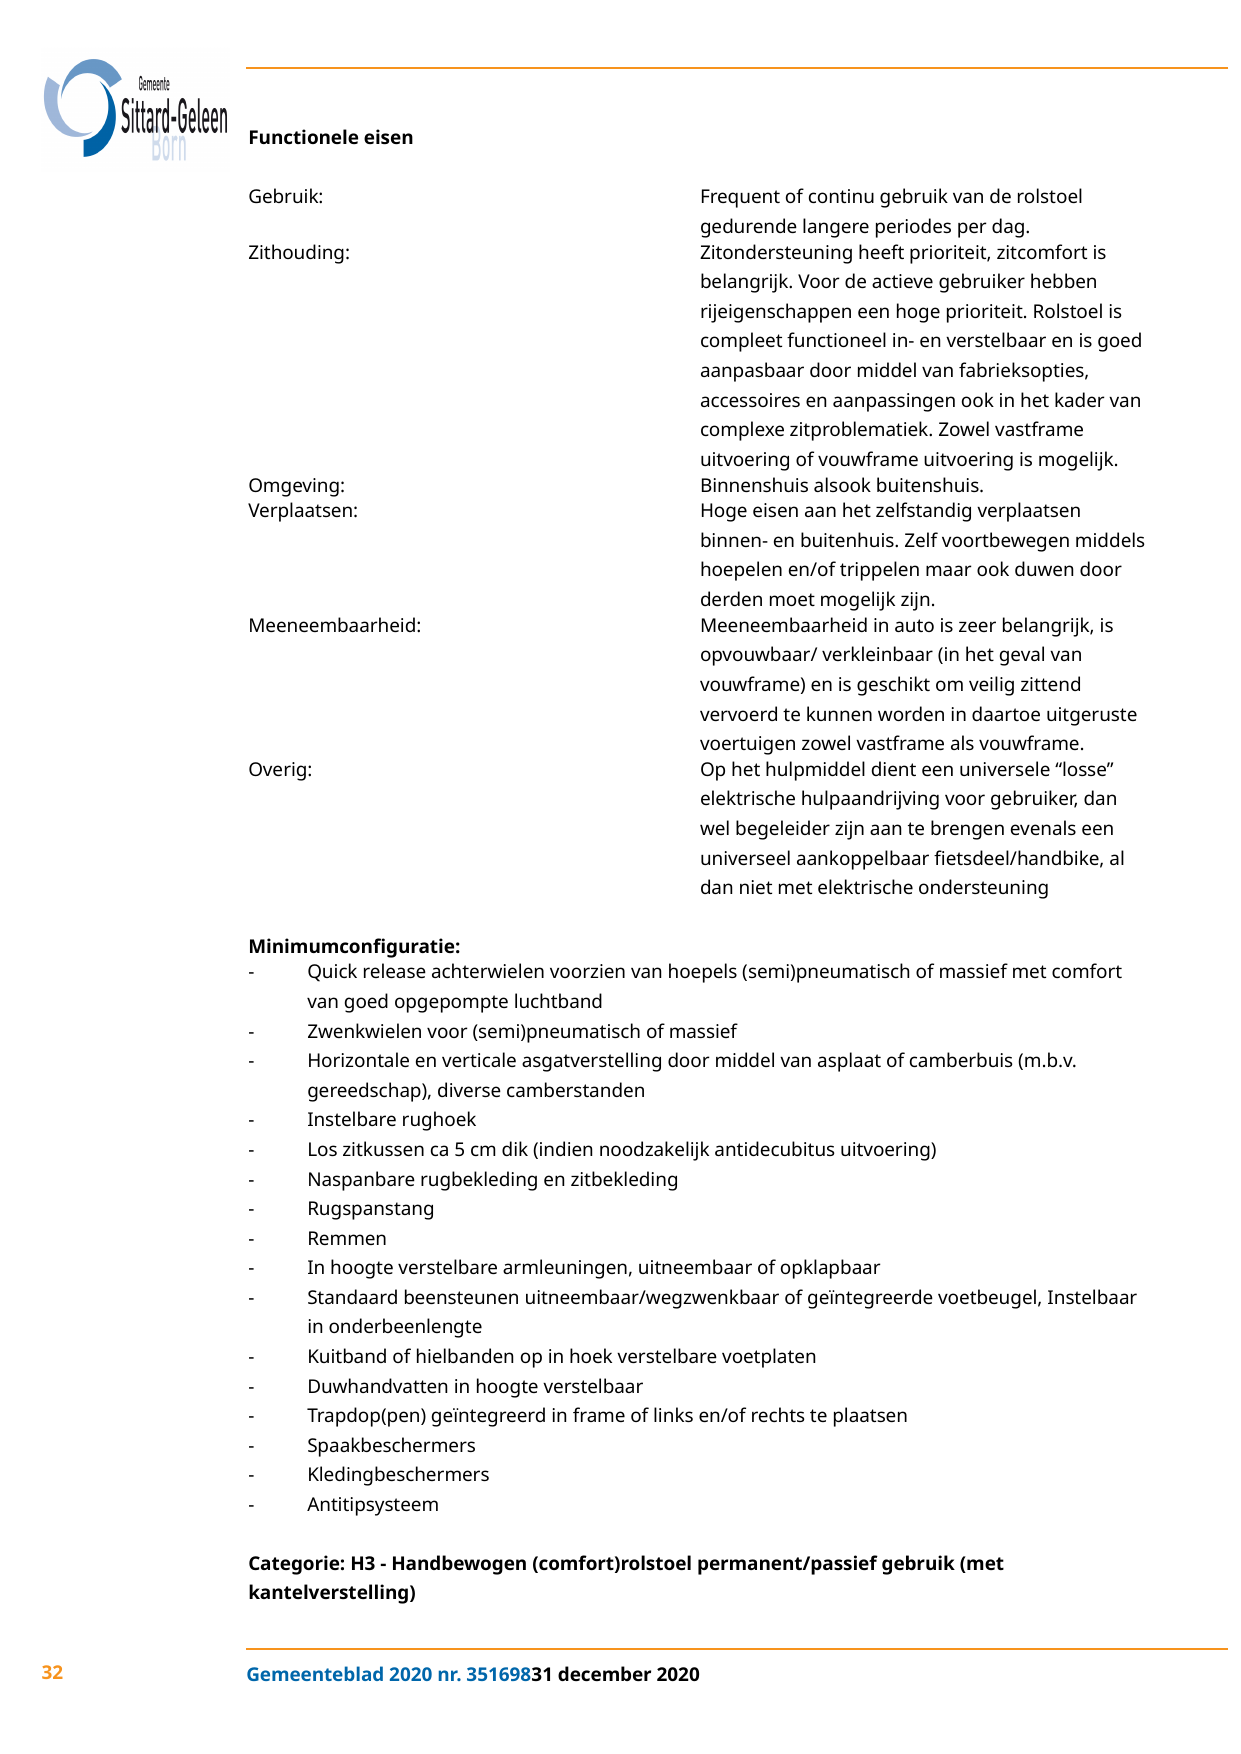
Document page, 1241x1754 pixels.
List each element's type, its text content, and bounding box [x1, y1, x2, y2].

table_cell Overig: [248, 756, 700, 900]
table_cell Verplaatsen: [248, 498, 700, 612]
table_header Categorie: H3 - Handbewogen (comfort)rolstoel permanent/passief gebruik (met kantelverstelling) [248, 1550, 1152, 1605]
table_cell Quick release achterwielen voorzien van hoepels (semi)pneumatisch of massief met comfort van goed opgepompte luchtband Zwenkwielen voor (semi)pneumatisch of massief Horizontale en verticale asgatverstelling door middel van asplaat of camberbuis (m.b.v. gereedschap), diverse camberstanden Instelbare rughoek Los zitkussen ca 5 cm dik (indien noodzakelijk antidecubitus uitvoering) Naspanbare rugbekleding en zitbekleding Rugspanstang Remmen In hoogte verstelbare armleuningen, uitneembaar of opklapbaar Standaard beensteunen uitneembaar/wegzwenkbaar of geïntegreerde voetbeugel, Instelbaar in onderbeenlengte Kuitband of hielbanden op in hoek verstelbare voetplaten Duwhandvatten in hoogte verstelbaar Trapdop(pen) geïntegreerd in frame of links en/of rechts te plaatsen Spaakbeschermers Kledingbeschermers Antitipsysteem [248, 959, 1152, 1517]
table_header Frequent of continu gebruik van de rolstoel gedurende langere periodes per dag. [700, 184, 1152, 239]
text Functionele eisen [248, 124, 1152, 150]
table_cell Omgeving: [248, 472, 700, 497]
table_cell Zithouding: [248, 239, 700, 472]
table_cell Zitondersteuning heeft prioriteit, zitcomfort is belangrijk. Voor de actieve gebruiker hebben rijeigenschappen een hoge prioriteit. Rolstoel is compleet functioneel in- en verstelbaar en is goed aanpasbaar door middel van fabrieksopties, accessoires en aanpassingen ook in het kader van complexe zitproblematiek. Zowel vastframe uitvoering of vouwframe uitvoering is mogelijk. [700, 239, 1152, 472]
table_cell Meeneembaarheid in auto is zeer belangrijk, is opvouwbaar/ verkleinbaar (in het geval van vouwframe) en is geschikt om veilig zittend vervoerd te kunnen worden in daartoe uitgeruste voertuigen zowel vastframe als vouwframe. [700, 612, 1152, 756]
table_header Minimumconfiguratie: [248, 933, 1152, 959]
table_cell Op het hulpmiddel dient een universele “losse” elektrische hulpaandrijving voor gebruiker, dan wel begeleider zijn aan te brengen evenals een universeel aankoppelbaar fietsdeel/handbike, al dan niet met elektrische ondersteuning [700, 756, 1152, 900]
table_cell Hoge eisen aan het zelfstandig verplaatsen binnen- en buitenhuis. Zelf voortbewegen middels hoepelen en/of trippelen maar ook duwen door derden moet mogelijk zijn. [700, 498, 1152, 612]
table_header Gebruik: [248, 184, 700, 239]
table_cell Binnenshuis alsook buitenshuis. [700, 472, 1152, 497]
picture [41, 47, 231, 172]
table_cell Meeneembaarheid: [248, 612, 700, 756]
